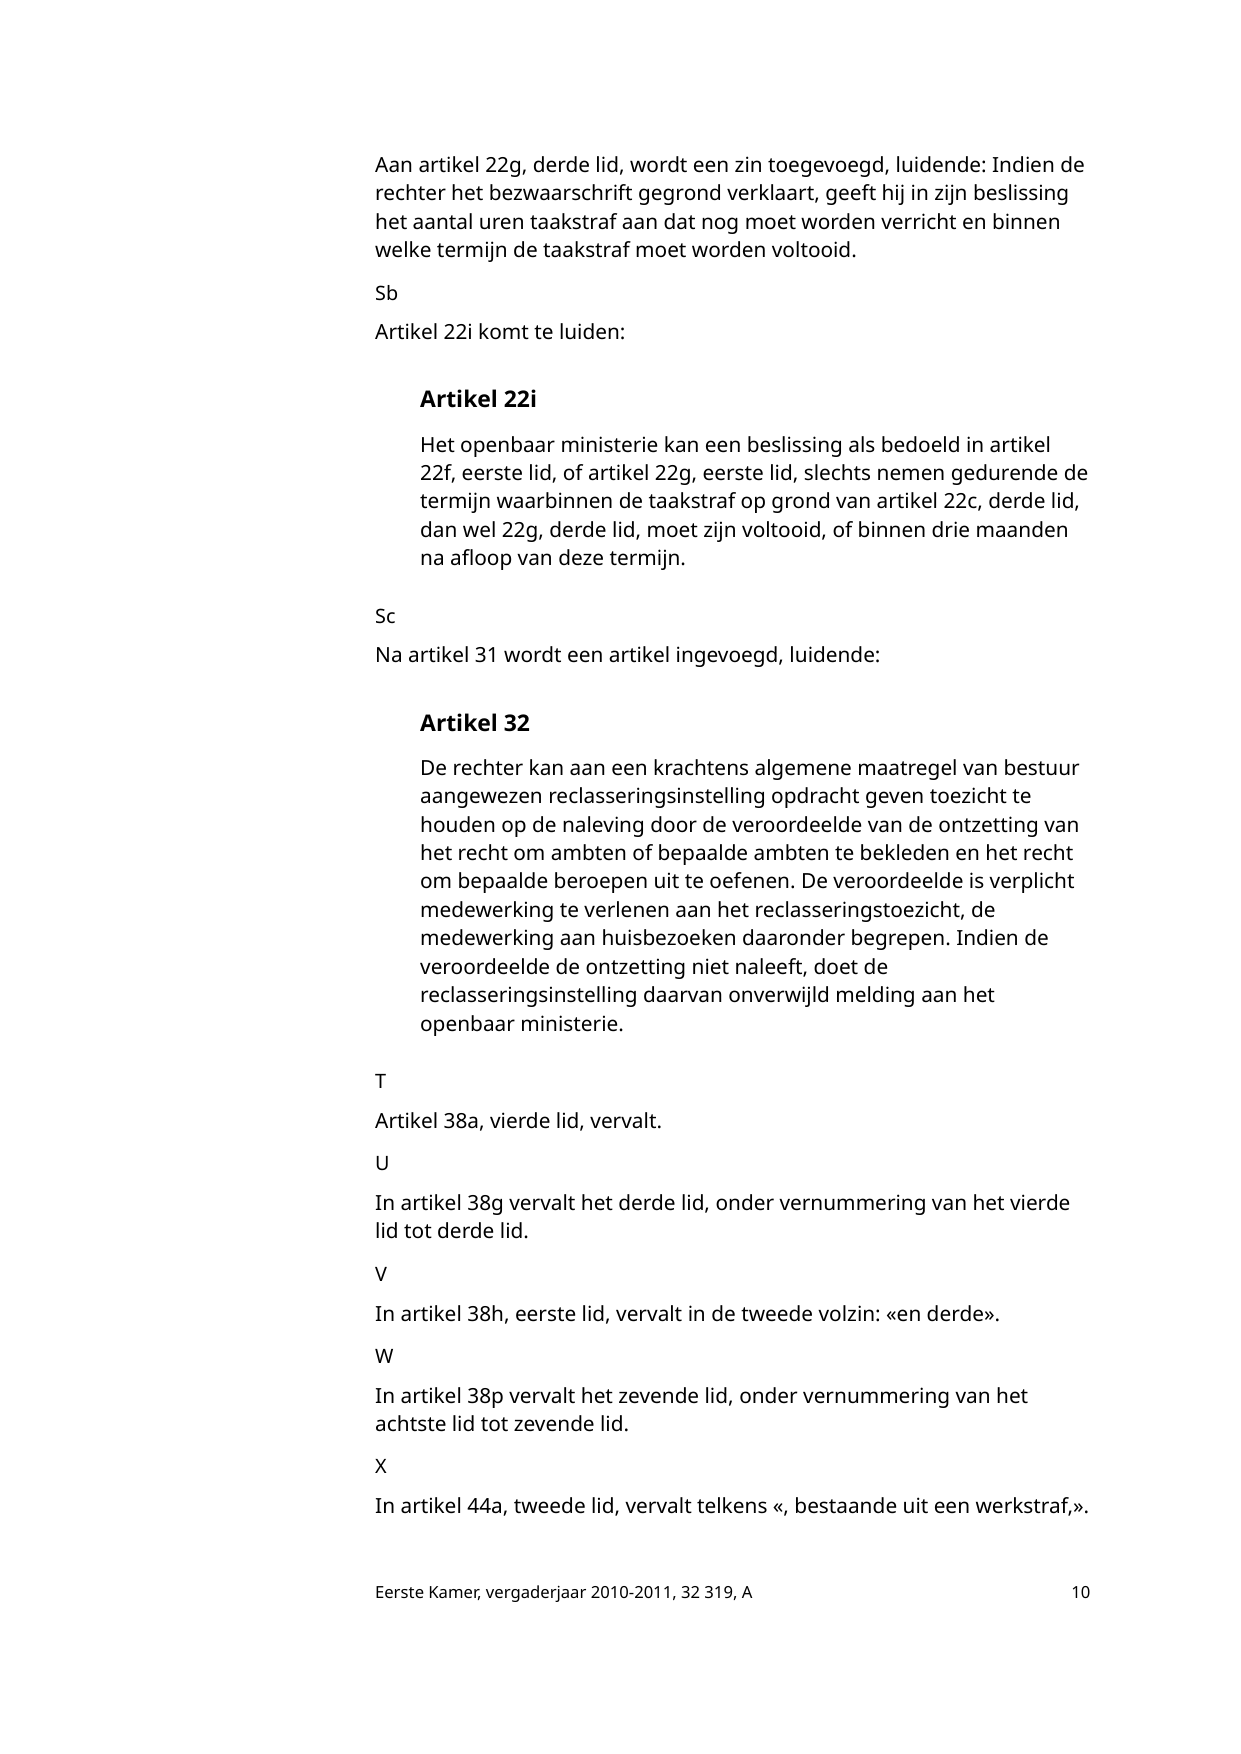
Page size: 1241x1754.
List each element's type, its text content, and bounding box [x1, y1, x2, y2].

text Aan artikel 22g, derde lid, wordt een zin toegevoegd, luidende: Indien de rechter het bezwaarschrift gegrond verklaart, geeft hij in zijn beslissing het aantal uren taakstraf aan dat nog moet worden verricht en binnen welke termijn de taakstraf moet worden voltooid. [375, 150, 1090, 264]
text Het openbaar ministerie kan een beslissing als bedoeld in artikel 22f, eerste lid, of artikel 22g, eerste lid, slechts nemen gedurende de termijn waarbinnen de taakstraf op grond van artikel 22c, derde lid, dan wel 22g, derde lid, moet zijn voltooid, of binnen drie maanden na afloop van deze termijn. [420, 430, 1090, 572]
text In artikel 38g vervalt het derde lid, onder vernummering van het vierde lid tot derde lid. [375, 1188, 1090, 1245]
text U [375, 1149, 1090, 1176]
text T [375, 1067, 1090, 1094]
text X [375, 1453, 1090, 1480]
text In artikel 38p vervalt het zevende lid, onder vernummering van het achtste lid tot zevende lid. [375, 1381, 1090, 1438]
text De rechter kan aan een krachtens algemene maatregel van bestuur aangewezen reclasseringsinstelling opdracht geven toezicht te houden op de naleving door de veroordeelde van de ontzetting van het recht om ambten of bepaalde ambten te bekleden en het recht om bepaalde beroepen uit te oefenen. De veroordeelde is verplicht medewerking te verlenen aan het reclasseringstoezicht, de medewerking aan huisbezoeken daaronder begrepen. Indien de veroordeelde de ontzetting niet naleeft, doet de reclasseringsinstelling daarvan onverwijld melding aan het openbaar ministerie. [420, 753, 1090, 1037]
subtitle Artikel 32 [420, 707, 1090, 738]
text In artikel 38h, eerste lid, vervalt in de tweede volzin: «en derde». [375, 1299, 1090, 1327]
text In artikel 44a, tweede lid, vervalt telkens «, bestaande uit een werkstraf,». [375, 1492, 1090, 1520]
text Sc [375, 602, 1090, 629]
text Artikel 38a, vierde lid, vervalt. [375, 1106, 1090, 1134]
text V [375, 1260, 1090, 1287]
text W [375, 1342, 1090, 1369]
text Artikel 22i komt te luiden: [375, 317, 1090, 346]
text Sb [375, 279, 1090, 306]
subtitle Artikel 22i [420, 383, 1090, 415]
text Na artikel 31 wordt een artikel ingevoegd, luidende: [375, 641, 1090, 669]
